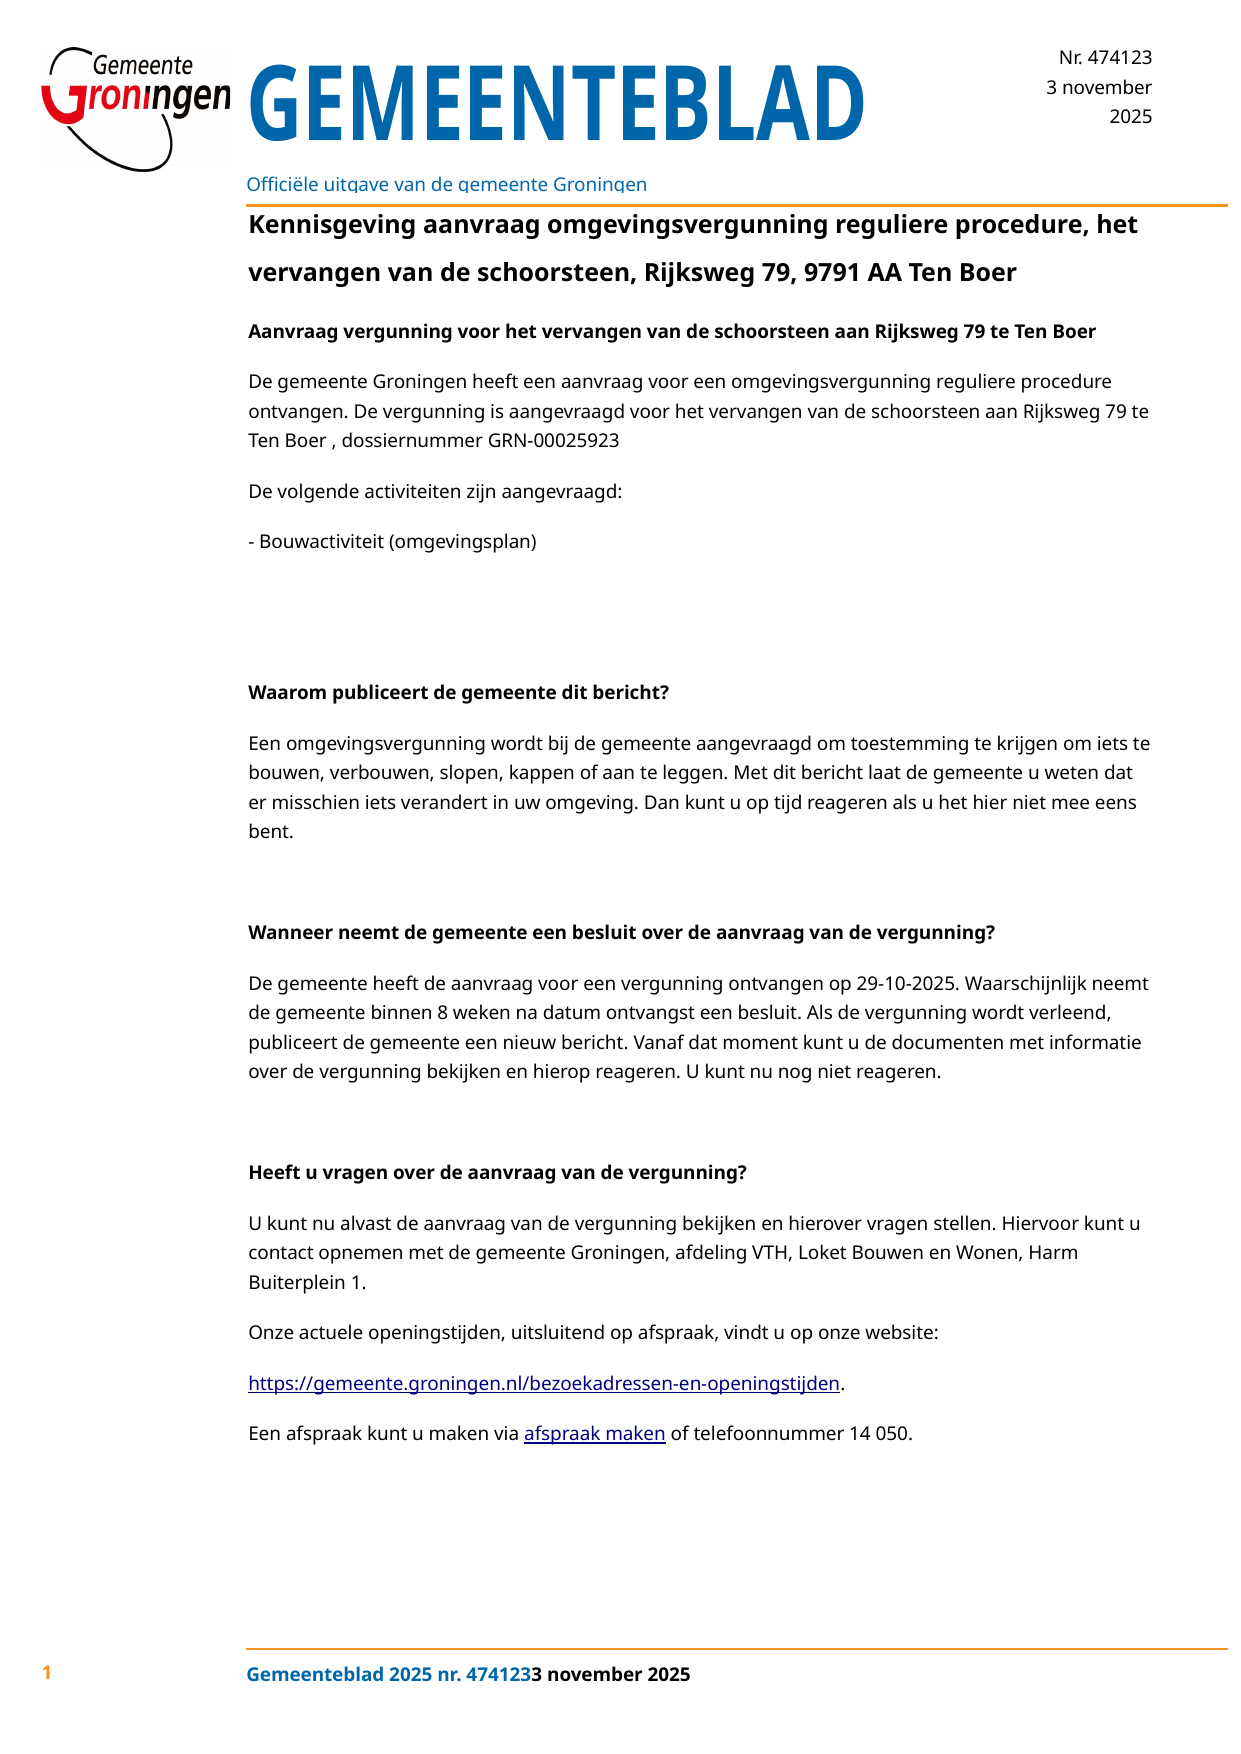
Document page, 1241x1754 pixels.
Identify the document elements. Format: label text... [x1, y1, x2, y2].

text De gemeente Groningen heeft een aanvraag voor een omgevingsvergunning reguliere procedure ontvangen. De vergunning is aangevraagd voor het vervangen van de schoorsteen aan Rijksweg 79 te Ten Boer , dossiernummer GRN-00025923 [248, 368, 1152, 453]
text Een afspraak kunt u maken via afspraak maken of telefoonnummer 14 050. [248, 1420, 1152, 1446]
picture [41, 47, 231, 172]
text Kennisgeving aanvraag omgevingsvergunning reguliere procedure, het vervangen van de schoorsteen, Rijksweg 79, 9791 AA Ten Boer [248, 207, 1152, 288]
text Onze actuele openingstijden, uitsluitend op afspraak, vindt u op onze website: [248, 1319, 1152, 1345]
text Een omgevingsvergunning wordt bij de gemeente aangevraagd om toestemming te krijgen om iets te bouwen, verbouwen, slopen, kappen of aan te leggen. Met dit bericht laat de gemeente u weten dat er misschien iets verandert in uw omgeving. Dan kunt u op tijd reageren als u het hier niet mee eens bent. [248, 730, 1152, 844]
text De volgende activiteiten zijn aangevraagd: [248, 478, 1152, 504]
text U kunt nu alvast de aanvraag van de vergunning bekijken en hierover vragen stellen. Hiervoor kunt u contact opnemen met de gemeente Groningen, afdeling VTH, Loket Bouwen en Wonen, Harm Buiterplein 1. [248, 1210, 1152, 1295]
text https://gemeente.groningen.nl/bezoekadressen-en-openingstijden. [248, 1370, 1152, 1396]
text - Bouwactiviteit (omgevingsplan) [248, 528, 1152, 554]
text Wanneer neemt de gemeente een besluit over de aanvraag van de vergunning? [248, 919, 1152, 945]
text Heeft u vragen over de aanvraag van de vergunning? [248, 1159, 1152, 1185]
text De gemeente heeft de aanvraag voor een vergunning ontvangen op 29-10-2025. Waarschijnlijk neemt de gemeente binnen 8 weken na datum ontvangst een besluit. Als de vergunning wordt verleend, publiceert de gemeente een nieuw bericht. Vanaf dat moment kunt u de documenten met informatie over de vergunning bekijken en hierop reageren. U kunt nu nog niet reageren. [248, 970, 1152, 1084]
text Waarom publiceert de gemeente dit bericht? [248, 679, 1152, 705]
text Aanvraag vergunning voor het vervangen van de schoorsteen aan Rijksweg 79 te Ten Boer [248, 318, 1152, 344]
